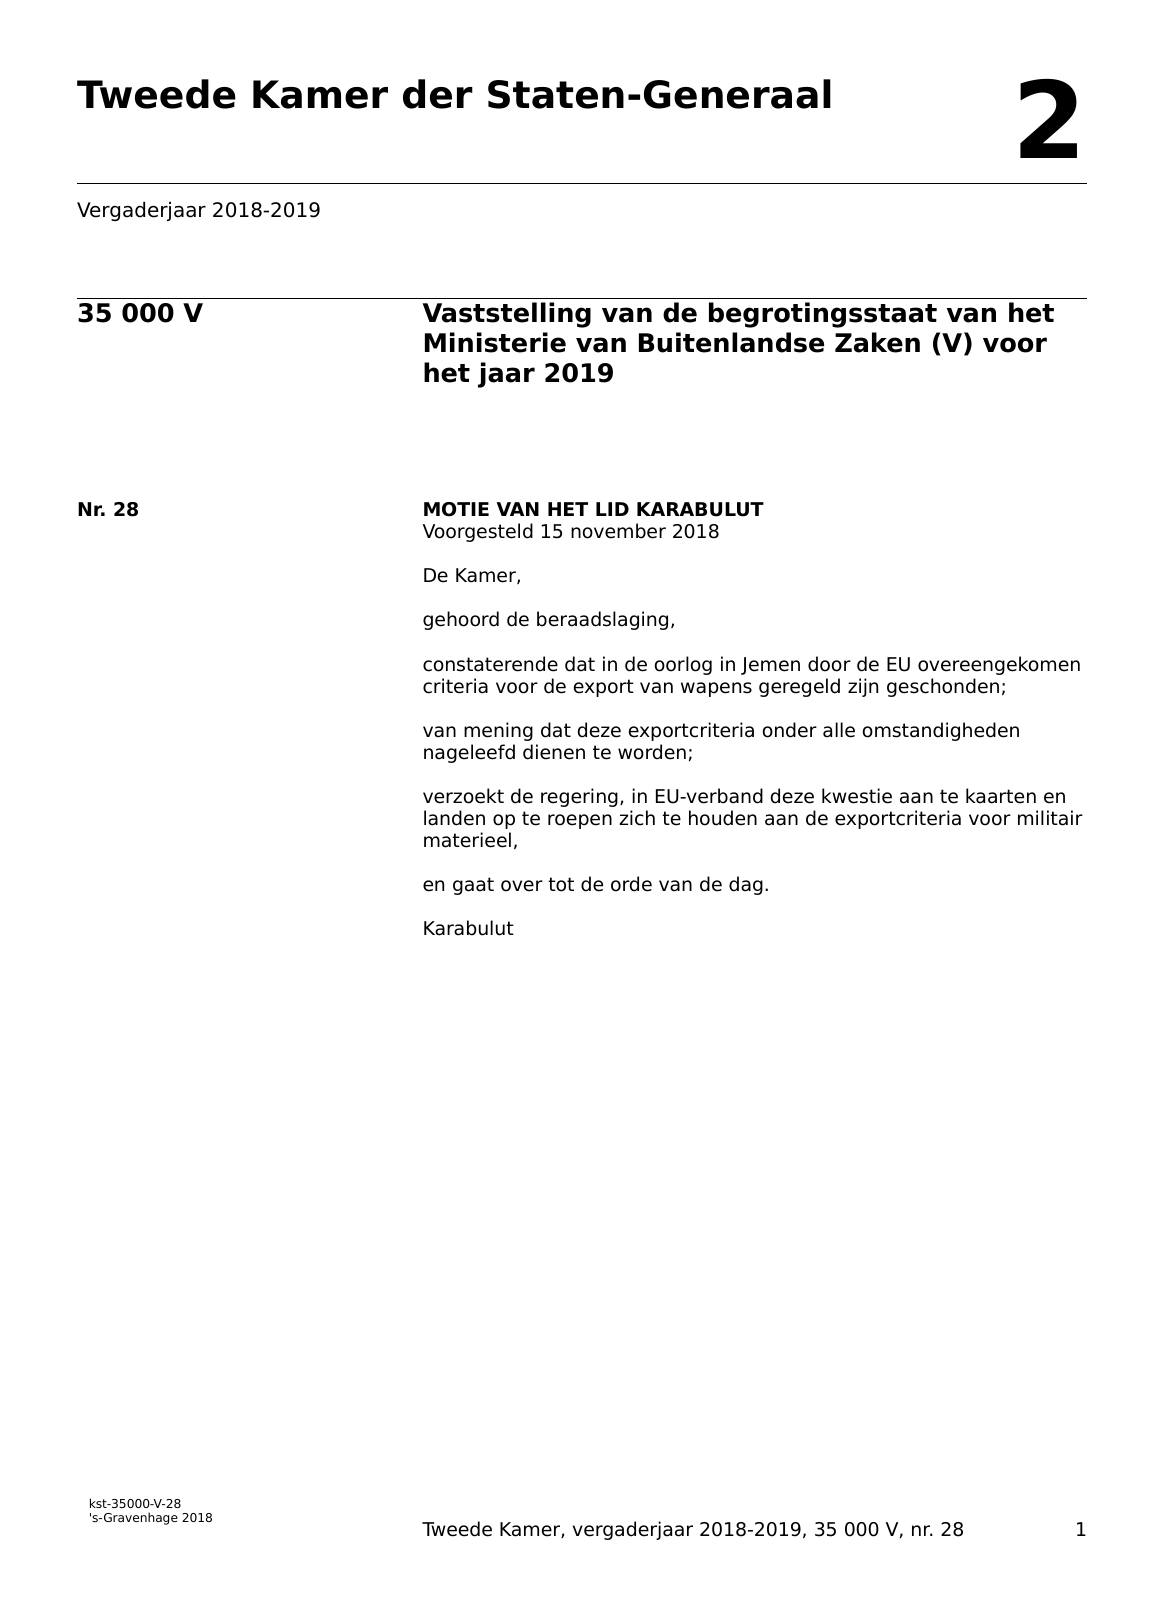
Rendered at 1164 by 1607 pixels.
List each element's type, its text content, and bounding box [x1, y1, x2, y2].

text kst-35000-V-28 [88, 1497, 323, 1511]
table_header 2 [886, 59, 1087, 183]
text verzoekt de regering, in EU-verband deze kwestie aan te kaarten en landen op te roepen zich te houden aan de exportcriteria voor militair materieel, [422, 786, 1087, 852]
table_cell Vergaderjaar 2018-2019 [77, 184, 1087, 298]
text gehoord de beraadslaging, [422, 609, 1087, 631]
text Karabulut [422, 918, 1087, 940]
text van mening dat deze exportcriteria onder alle omstandigheden nageleefd dienen te worden; [422, 720, 1087, 764]
text Voorgesteld 15 november 2018 [422, 521, 1087, 543]
subtitle Nr. 28 MOTIE VAN HET LID KARABULUT [77, 499, 1087, 521]
text en gaat over tot de orde van de dag. [422, 874, 1087, 896]
text De Kamer, [422, 565, 1087, 587]
table_header Tweede Kamer der Staten-Generaal [77, 59, 886, 183]
text constaterende dat in de oorlog in Jemen door de EU overeengekomen criteria voor de export van wapens geregeld zijn geschonden; [422, 653, 1087, 697]
subtitle 35 000 V Vaststelling van de begrotingsstaat van het Ministerie van Buitenlandse Zaken (V) voor het jaar 2019 [77, 299, 1087, 388]
text 's-Gravenhage 2018 [88, 1511, 323, 1525]
